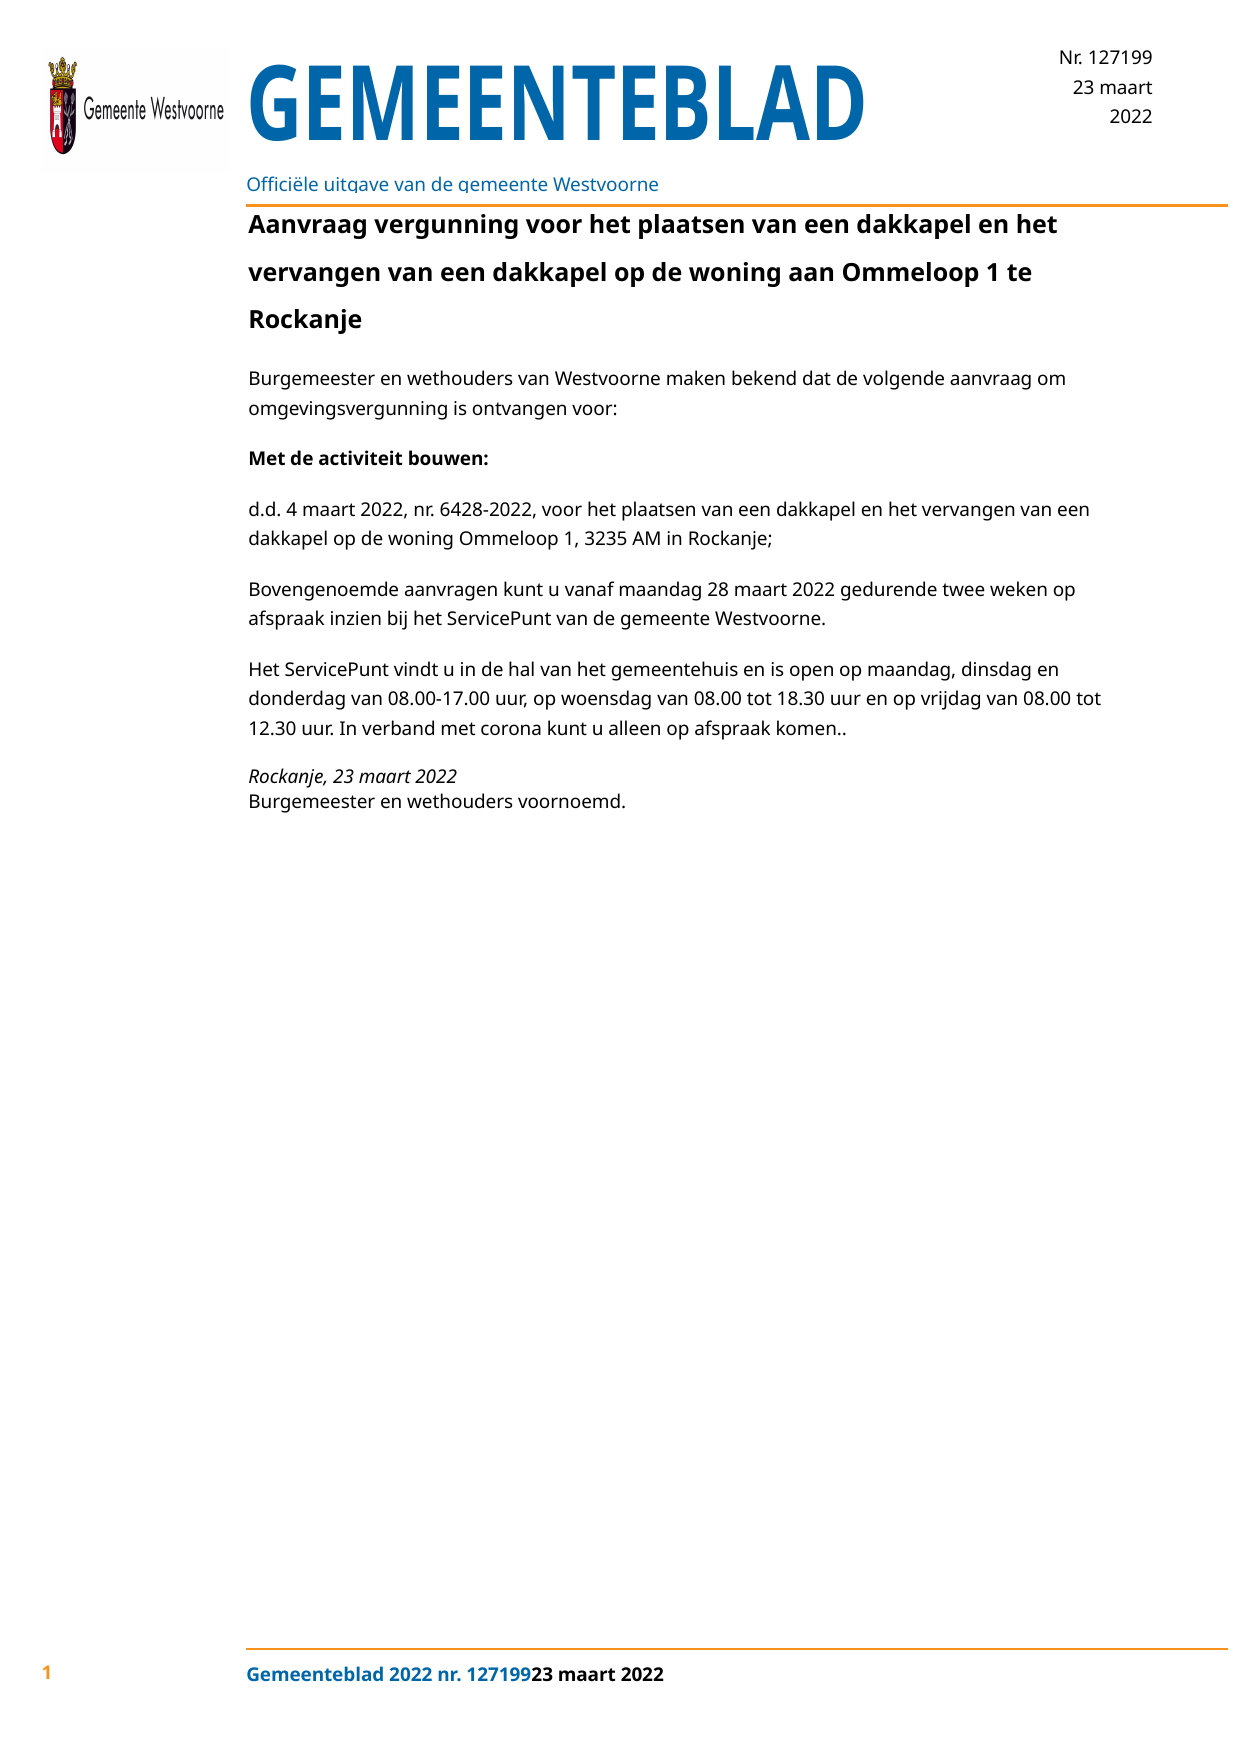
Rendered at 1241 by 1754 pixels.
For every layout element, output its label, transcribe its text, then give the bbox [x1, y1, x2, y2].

text Rockanje, 23 maart 2022 [248, 763, 1152, 789]
text Het ServicePunt vindt u in de hal van het gemeentehuis en is open op maandag, dinsdag en donderdag van 08.00-17.00 uur, op woensdag van 08.00 tot 18.30 uur en op vrijdag van 08.00 tot 12.30 uur. In verband met corona kunt u alleen op afspraak komen.. [248, 656, 1152, 741]
text Burgemeester en wethouders van Westvoorne maken bekend dat de volgende aanvraag om omgevingsvergunning is ontvangen voor: [248, 366, 1152, 421]
text Aanvraag vergunning voor het plaatsen van een dakkapel en het vervangen van een dakkapel op de woning aan Ommeloop 1 te Rockanje [248, 207, 1152, 336]
picture [41, 47, 231, 172]
text d.d. 4 maart 2022, nr. 6428-2022, voor het plaatsen van een dakkapel en het vervangen van een dakkapel op de woning Ommeloop 1, 3235 AM in Rockanje; [248, 496, 1152, 551]
text Burgemeester en wethouders voornoemd. [248, 789, 1152, 814]
text Met de activiteit bouwen: [248, 446, 1152, 471]
text Bovengenoemde aanvragen kunt u vanaf maandag 28 maart 2022 gedurende twee weken op afspraak inzien bij het ServicePunt van de gemeente Westvoorne. [248, 576, 1152, 631]
